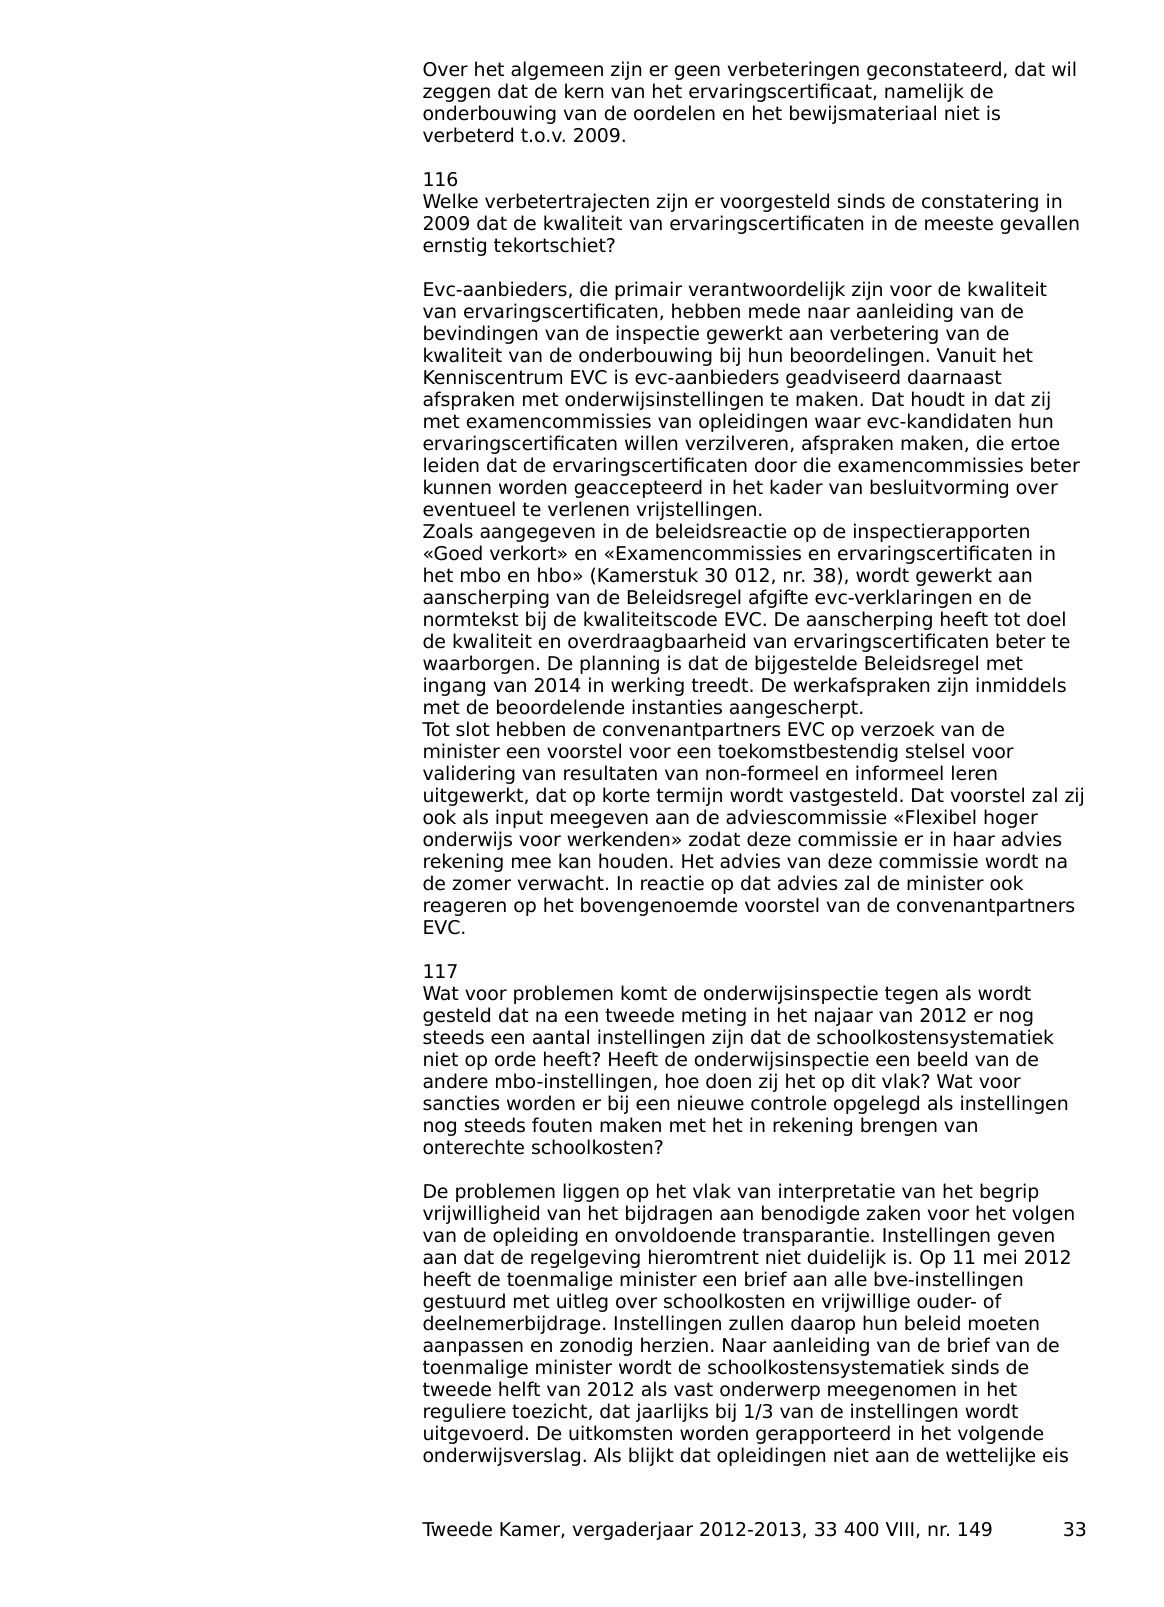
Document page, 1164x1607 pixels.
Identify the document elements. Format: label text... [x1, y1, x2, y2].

text Evc-aanbieders, die primair verantwoordelijk zijn voor de kwaliteit van ervaringscertificaten, hebben mede naar aanleiding van de bevindingen van de inspectie gewerkt aan verbetering van de kwaliteit van de onderbouwing bij hun beoordelingen. Vanuit het Kenniscentrum EVC is evc-aanbieders geadviseerd daarnaast afspraken met onderwijsinstellingen te maken. Dat houdt in dat zij met examencommissies van opleidingen waar evc-kandidaten hun ervaringscertificaten willen verzilveren, afspraken maken, die ertoe leiden dat de ervaringscertificaten door die examencommissies beter kunnen worden geaccepteerd in het kader van besluitvorming over eventueel te verlenen vrijstellingen. [422, 279, 1087, 521]
text 117 [422, 961, 1087, 983]
text Over het algemeen zijn er geen verbeteringen geconstateerd, dat wil zeggen dat de kern van het ervaringscertificaat, namelijk de onderbouwing van de oordelen en het bewijsmateriaal niet is verbeterd t.o.v. 2009. [422, 59, 1087, 147]
text De problemen liggen op het vlak van interpretatie van het begrip vrijwilligheid van het bijdragen aan benodigde zaken voor het volgen van de opleiding en onvoldoende transparantie. Instellingen geven aan dat de regelgeving hieromtrent niet duidelijk is. Op 11 mei 2012 heeft de toenmalige minister een brief aan alle bve-instellingen gestuurd met uitleg over schoolkosten en vrijwillige ouder- of deelnemerbijdrage. Instellingen zullen daarop hun beleid moeten aanpassen en zonodig herzien. Naar aanleiding van de brief van de toenmalige minister wordt de schoolkostensystematiek sinds de tweede helft van 2012 als vast onderwerp meegenomen in het reguliere toezicht, dat jaarlijks bij 1/3 van de instellingen wordt uitgevoerd. De uitkomsten worden gerapporteerd in het volgende onderwijsverslag. Als blijkt dat opleidingen niet aan de wettelijke eis [422, 1181, 1087, 1467]
text Zoals aangegeven in de beleidsreactie op de inspectierapporten «Goed verkort» en «Examencommissies en ervaringscertificaten in het mbo en hbo» (Kamerstuk 30 012, nr. 38), wordt gewerkt aan aanscherping van de Beleidsregel afgifte evc-verklaringen en de normtekst bij de kwaliteitscode EVC. De aanscherping heeft tot doel de kwaliteit en overdraagbaarheid van ervaringscertificaten beter te waarborgen. De planning is dat de bijgestelde Beleidsregel met ingang van 2014 in werking treedt. De werkafspraken zijn inmiddels met de beoordelende instanties aangescherpt. [422, 521, 1087, 719]
text 116 [422, 169, 1087, 191]
text Wat voor problemen komt de onderwijsinspectie tegen als wordt gesteld dat na een tweede meting in het najaar van 2012 er nog steeds een aantal instellingen zijn dat de schoolkostensystematiek niet op orde heeft? Heeft de onderwijsinspectie een beeld van de andere mbo-instellingen, hoe doen zij het op dit vlak? Wat voor sancties worden er bij een nieuwe controle opgelegd als instellingen nog steeds fouten maken met het in rekening brengen van onterechte schoolkosten? [422, 983, 1087, 1159]
text Tot slot hebben de convenantpartners EVC op verzoek van de minister een voorstel voor een toekomstbestendig stelsel voor validering van resultaten van non-formeel en informeel leren uitgewerkt, dat op korte termijn wordt vastgesteld. Dat voorstel zal zij ook als input meegeven aan de adviescommissie «Flexibel hoger onderwijs voor werkenden» zodat deze commissie er in haar advies rekening mee kan houden. Het advies van deze commissie wordt na de zomer verwacht. In reactie op dat advies zal de minister ook reageren op het bovengenoemde voorstel van de convenantpartners EVC. [422, 719, 1087, 939]
text Welke verbetertrajecten zijn er voorgesteld sinds de constatering in 2009 dat de kwaliteit van ervaringscertificaten in de meeste gevallen ernstig tekortschiet? [422, 191, 1087, 257]
